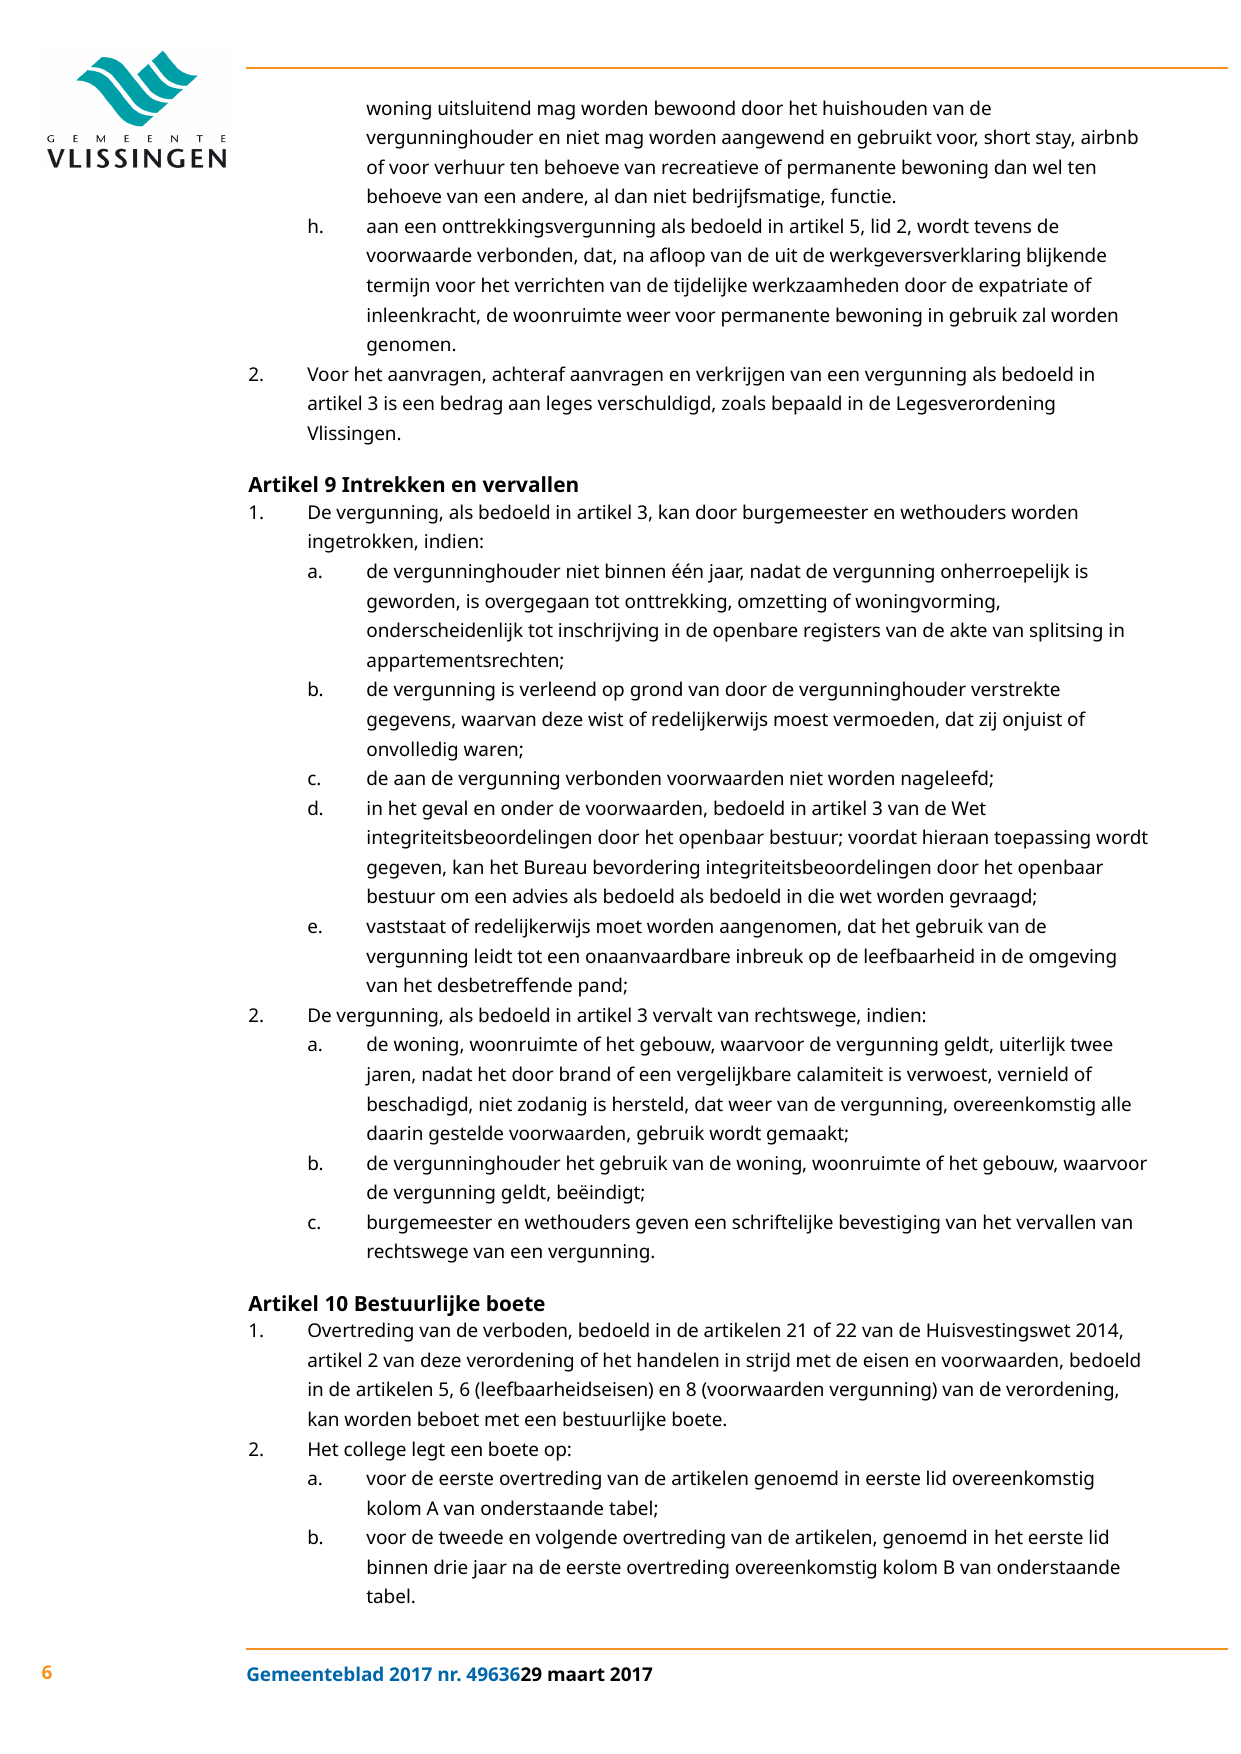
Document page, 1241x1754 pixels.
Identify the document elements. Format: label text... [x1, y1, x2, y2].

list woning uitsluitend mag worden bewoond door het huishouden van de vergunninghouder en niet mag worden aangewend en gebruikt voor, short stay, airbnb of voor verhuur ten behoeve van recreatieve of permanente bewoning dan wel ten behoeve van een andere, al dan niet bedrijfsmatige, functie. [307, 95, 1152, 209]
list de vergunninghouder niet binnen één jaar, nadat de vergunning onherroepelijk is geworden, is overgegaan tot onttrekking, omzetting of woningvorming, onderscheidenlijk tot inschrijving in de openbare registers van de akte van splitsing in appartementsrechten; [307, 558, 1152, 673]
text Artikel 9 Intrekken en vervallen [248, 471, 1152, 499]
list de vergunning is verleend op grond van door de vergunninghouder verstrekte gegevens, waarvan deze wist of redelijkerwijs moest vermoeden, dat zij onjuist of onvolledig waren; [307, 677, 1152, 761]
picture [41, 47, 231, 172]
list de woning, woonruimte of het gebouw, waarvoor de vergunning geldt, uiterlijk twee jaren, nadat het door brand of een vergelijkbare calamiteit is verwoest, vernield of beschadigd, niet zodanig is hersteld, dat weer van de vergunning, overeenkomstig alle daarin gestelde voorwaarden, gebruik wordt gemaakt; [307, 1032, 1152, 1146]
list De vergunning, als bedoeld in artikel 3, kan door burgemeester en wethouders worden ingetrokken, indien: [248, 499, 1152, 554]
list de aan de vergunning verbonden voorwaarden niet worden nageleefd; [307, 765, 1152, 791]
text Artikel 10 Bestuurlijke boete [248, 1289, 1152, 1317]
list de vergunninghouder het gebruik van de woning, woonruimte of het gebouw, waarvoor de vergunning geldt, beëindigt; [307, 1150, 1152, 1205]
list burgemeester en wethouders geven een schriftelijke bevestiging van het vervallen van rechtswege van een vergunning. [307, 1209, 1152, 1264]
list aan een onttrekkingsvergunning als bedoeld in artikel 5, lid 2, wordt tevens de voorwaarde verbonden, dat, na afloop van de uit de werkgeversverklaring blijkende termijn voor het verrichten van de tijdelijke werkzaamheden door de expatriate of inleenkracht, de woonruimte weer voor permanente bewoning in gebruik zal worden genomen. [307, 213, 1152, 357]
list Het college legt een boete op: [248, 1436, 1152, 1462]
list voor de tweede en volgende overtreding van de artikelen, genoemd in het eerste lid binnen drie jaar na de eerste overtreding overeenkomstig kolom B van onderstaande tabel. [307, 1524, 1152, 1609]
list Overtreding van de verboden, bedoeld in de artikelen 21 of 22 van de Huisvestingswet 2014, artikel 2 van deze verordening of het handelen in strijd met de eisen en voorwaarden, bedoeld in de artikelen 5, 6 (leefbaarheidseisen) en 8 (voorwaarden vergunning) van de verordening, kan worden beboet met een bestuurlijke boete. [248, 1317, 1152, 1432]
list De vergunning, als bedoeld in artikel 3 vervalt van rechtswege, indien: [248, 1002, 1152, 1028]
list voor de eerste overtreding van de artikelen genoemd in eerste lid overeenkomstig kolom A van onderstaande tabel; [307, 1465, 1152, 1521]
list vaststaat of redelijkerwijs moet worden aangenomen, dat het gebruik van de vergunning leidt tot een onaanvaardbare inbreuk op de leefbaarheid in de omgeving van het desbetreffende pand; [307, 913, 1152, 998]
list in het geval en onder de voorwaarden, bedoeld in artikel 3 van de Wet integriteitsbeoordelingen door het openbaar bestuur; voordat hieraan toepassing wordt gegeven, kan het Bureau bevordering integriteitsbeoordelingen door het openbaar bestuur om een advies als bedoeld als bedoeld in die wet worden gevraagd; [307, 795, 1152, 909]
list Voor het aanvragen, achteraf aanvragen en verkrijgen van een vergunning als bedoeld in artikel 3 is een bedrag aan leges verschuldigd, zoals bepaald in de Legesverordening Vlissingen. [248, 361, 1152, 446]
